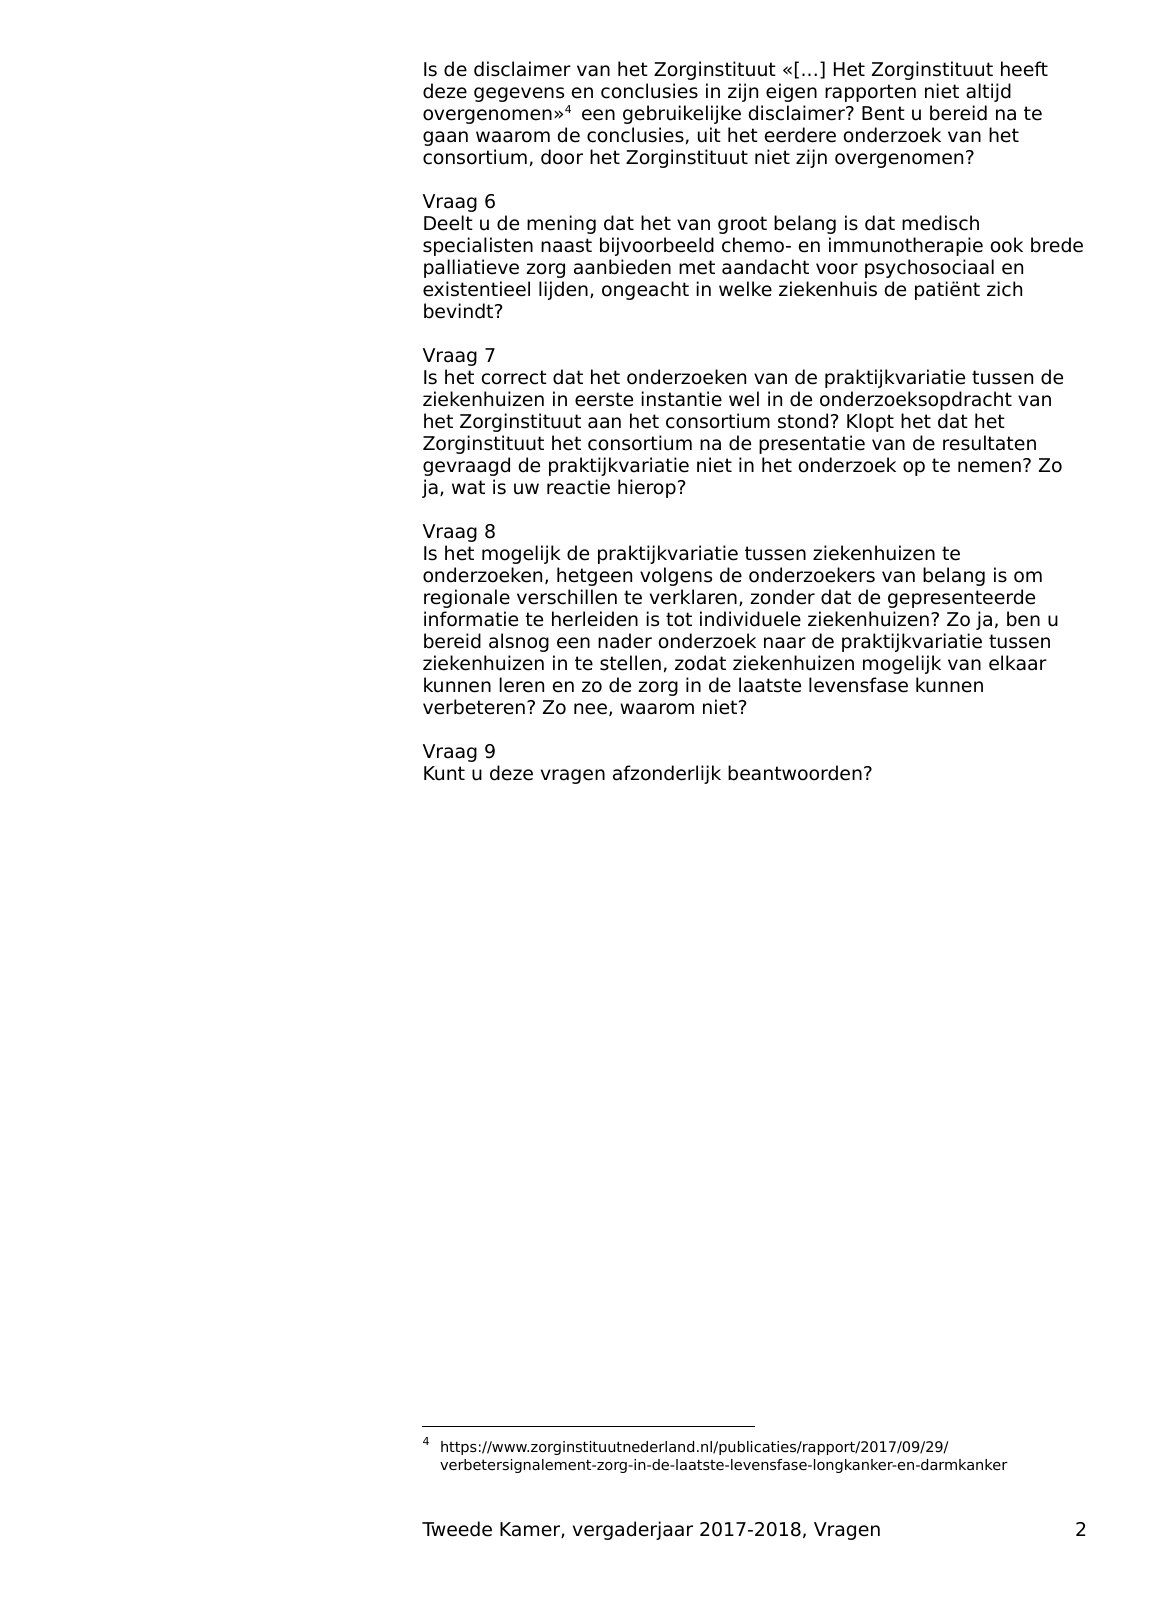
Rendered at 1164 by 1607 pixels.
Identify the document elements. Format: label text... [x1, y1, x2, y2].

text https://www.zorginstituutnederland.nl/publicaties/rapport/2017/09/29/verbetersignalement-zorg-in-de-laatste-levensfase-longkanker-en-darmkanker [422, 1435, 1087, 1474]
text Deelt u de mening dat het van groot belang is dat medisch specialisten naast bijvoorbeeld chemo- en immunotherapie ook brede palliatieve zorg aanbieden met aandacht voor psychosociaal en existentieel lijden, ongeacht in welke ziekenhuis de patiënt zich bevindt? [422, 213, 1087, 323]
text Is het correct dat het onderzoeken van de praktijkvariatie tussen de ziekenhuizen in eerste instantie wel in de onderzoeksopdracht van het Zorginstituut aan het consortium stond? Klopt het dat het Zorginstituut het consortium na de presentatie van de resultaten gevraagd de praktijkvariatie niet in het onderzoek op te nemen? Zo ja, wat is uw reactie hierop? [422, 367, 1087, 499]
text Vraag 9 [422, 741, 1087, 763]
text Vraag 7 [422, 345, 1087, 367]
text Is het mogelijk de praktijkvariatie tussen ziekenhuizen te onderzoeken, hetgeen volgens de onderzoekers van belang is om regionale verschillen te verklaren, zonder dat de gepresenteerde informatie te herleiden is tot individuele ziekenhuizen? Zo ja, ben u bereid alsnog een nader onderzoek naar de praktijkvariatie tussen ziekenhuizen in te stellen, zodat ziekenhuizen mogelijk van elkaar kunnen leren en zo de zorg in de laatste levensfase kunnen verbeteren? Zo nee, waarom niet? [422, 543, 1087, 719]
text Vraag 6 [422, 191, 1087, 213]
text Is de disclaimer van het Zorginstituut «[...] Het Zorginstituut heeft deze gegevens en conclusies in zijn eigen rapporten niet altijd overgenomen» een gebruikelijke disclaimer? Bent u bereid na te gaan waarom de conclusies, uit het eerdere onderzoek van het consortium, door het Zorginstituut niet zijn overgenomen? [422, 59, 1087, 169]
text Kunt u deze vragen afzonderlijk beantwoorden? [422, 763, 1087, 785]
text Vraag 8 [422, 521, 1087, 543]
